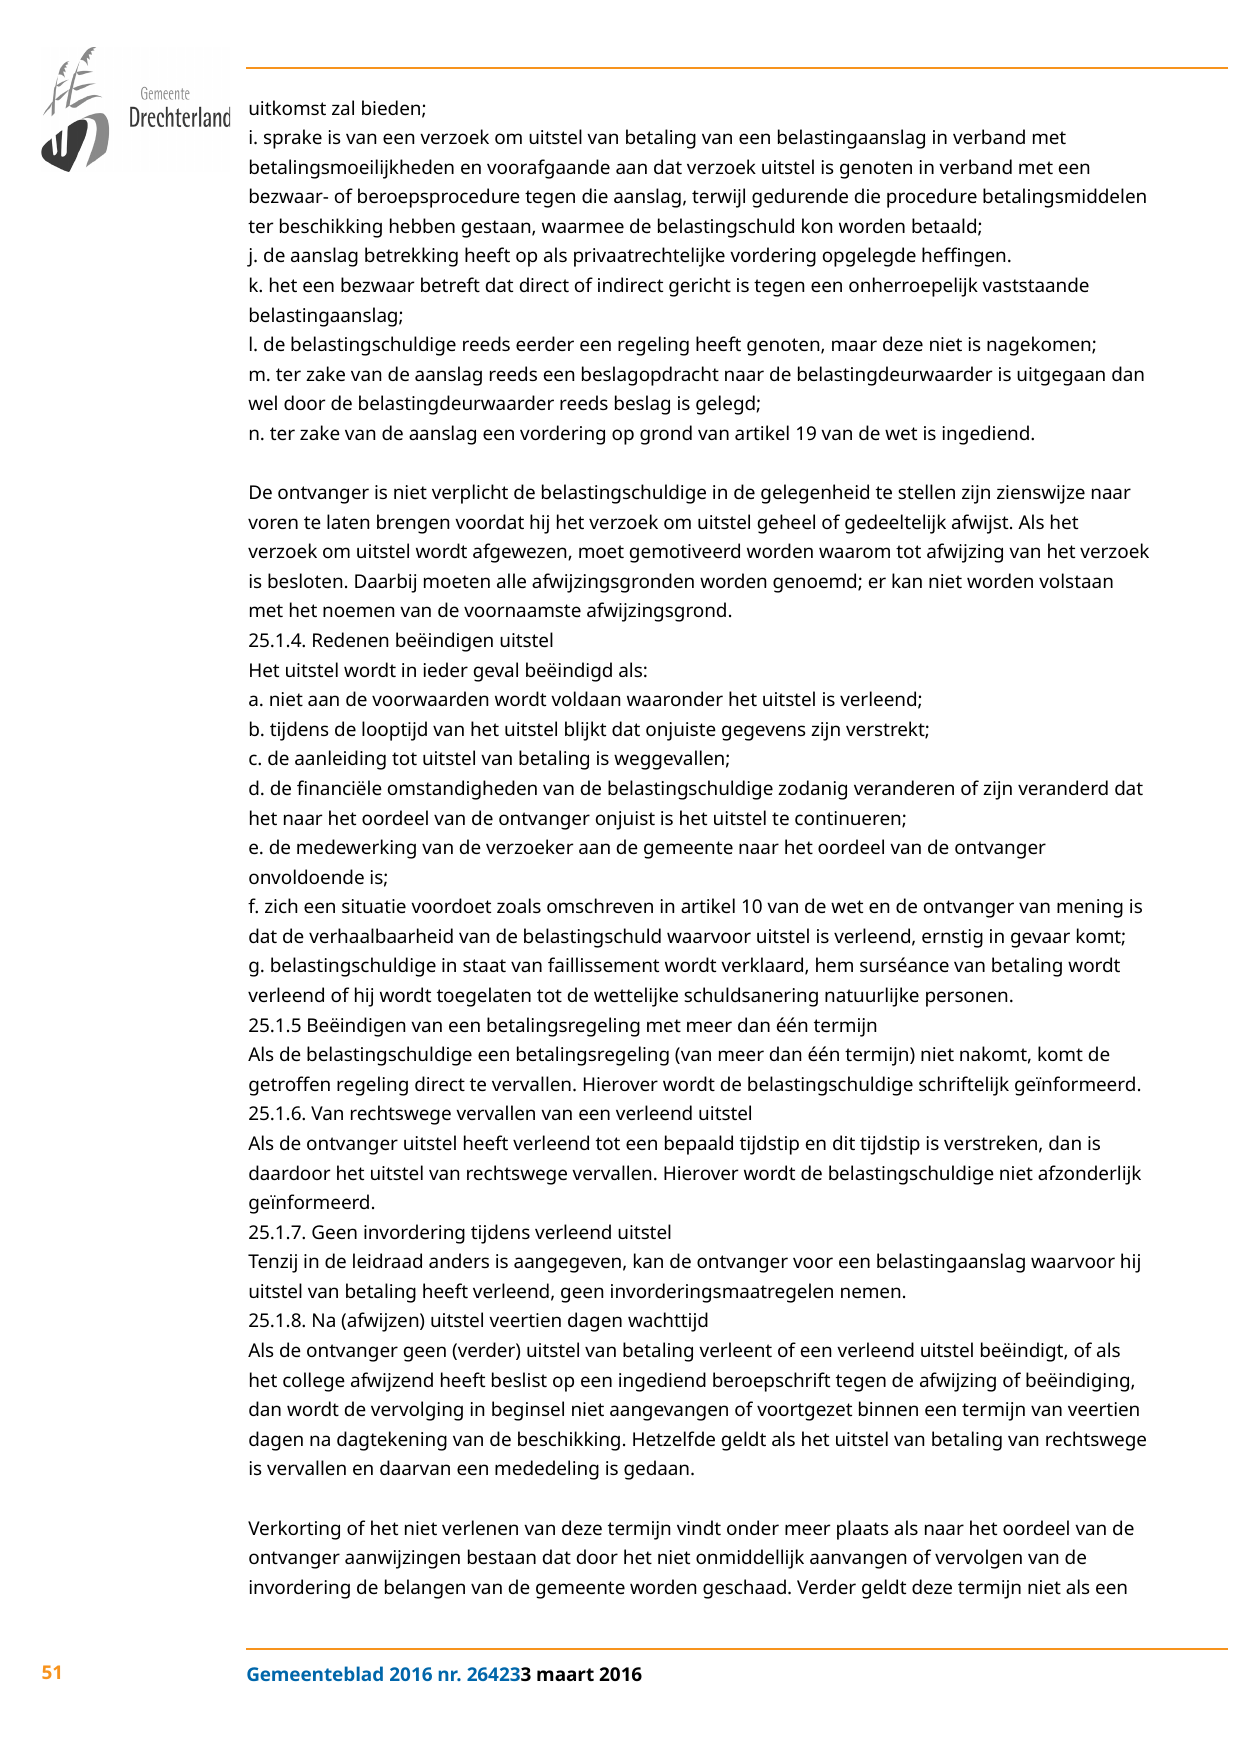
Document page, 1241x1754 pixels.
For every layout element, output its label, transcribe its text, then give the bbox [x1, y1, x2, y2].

text m. ter zake van de aanslag reeds een beslagopdracht naar de belastingdeurwaarder is uitgegaan dan wel door de belastingdeurwaarder reeds beslag is gelegd; [248, 361, 1152, 416]
text uitkomst zal bieden; [248, 95, 1152, 121]
text Verkorting of het niet verlenen van deze termijn vindt onder meer plaats als naar het oordeel van de ontvanger aanwijzingen bestaan dat door het niet onmiddellijk aanvangen of vervolgen van de invordering de belangen van de gemeente worden geschaad. Verder geldt deze termijn niet als een [248, 1515, 1152, 1600]
text De ontvanger is niet verplicht de belastingschuldige in de gelegenheid te stellen zijn zienswijze naar voren te laten brengen voordat hij het verzoek om uitstel geheel of gedeeltelijk afwijst. Als het verzoek om uitstel wordt afgewezen, moet gemotiveerd worden waarom tot afwijzing van het verzoek is besloten. Daarbij moeten alle afwijzingsgronden worden genoemd; er kan niet worden volstaan met het noemen van de voornaamste afwijzingsgrond. [248, 479, 1152, 623]
text a. niet aan de voorwaarden wordt voldaan waaronder het uitstel is verleend; [248, 686, 1152, 712]
text Als de ontvanger geen (verder) uitstel van betaling verleent of een verleend uitstel beëindigt, of als het college afwijzend heeft beslist op een ingediend beroepschrift tegen de afwijzing of beëindiging, dan wordt de vervolging in beginsel niet aangevangen of voortgezet binnen een termijn van veertien dagen na dagtekening van de beschikking. Hetzelfde geldt als het uitstel van betaling van rechtswege is vervallen en daarvan een mededeling is gedaan. [248, 1337, 1152, 1481]
text Als de belastingschuldige een betalingsregeling (van meer dan één termijn) niet nakomt, komt de getroffen regeling direct te vervallen. Hierover wordt de belastingschuldige schriftelijk geïnformeerd. [248, 1041, 1152, 1097]
text g. belastingschuldige in staat van faillissement wordt verklaard, hem surséance van betaling wordt verleend of hij wordt toegelaten tot de wettelijke schuldsanering natuurlijke personen. [248, 953, 1152, 1008]
text n. ter zake van de aanslag een vordering op grond van artikel 19 van de wet is ingediend. [248, 420, 1152, 446]
text 25.1.6. Van rechtswege vervallen van een verleend uitstel [248, 1101, 1152, 1126]
text 25.1.4. Redenen beëindigen uitstel [248, 627, 1152, 653]
text b. tijdens de looptijd van het uitstel blijkt dat onjuiste gegevens zijn verstrekt; [248, 716, 1152, 742]
text i. sprake is van een verzoek om uitstel van betaling van een belastingaanslag in verband met betalingsmoeilijkheden en voorafgaande aan dat verzoek uitstel is genoten in verband met een bezwaar- of beroepsprocedure tegen die aanslag, terwijl gedurende die procedure betalingsmiddelen ter beschikking hebben gestaan, waarmee de belastingschuld kon worden betaald; [248, 124, 1152, 239]
text c. de aanleiding tot uitstel van betaling is weggevallen; [248, 746, 1152, 771]
text k. het een bezwaar betreft dat direct of indirect gericht is tegen een onherroepelijk vaststaande belastingaanslag; [248, 272, 1152, 328]
text 25.1.5 Beëindigen van een betalingsregeling met meer dan één termijn [248, 1012, 1152, 1038]
text Als de ontvanger uitstel heeft verleend tot een bepaald tijdstip en dit tijdstip is verstreken, dan is daardoor het uitstel van rechtswege vervallen. Hierover wordt de belastingschuldige niet afzonderlijk geïnformeerd. [248, 1130, 1152, 1215]
text Tenzij in de leidraad anders is aangegeven, kan de ontvanger voor een belastingaanslag waarvoor hij uitstel van betaling heeft verleend, geen invorderingsmaatregelen nemen. [248, 1248, 1152, 1304]
text d. de financiële omstandigheden van de belastingschuldige zodanig veranderen of zijn veranderd dat het naar het oordeel van de ontvanger onjuist is het uitstel te continueren; [248, 775, 1152, 831]
picture [41, 47, 231, 172]
text 25.1.8. Na (afwijzen) uitstel veertien dagen wachttijd [248, 1308, 1152, 1333]
text l. de belastingschuldige reeds eerder een regeling heeft genoten, maar deze niet is nagekomen; [248, 331, 1152, 357]
text j. de aanslag betrekking heeft op als privaatrechtelijke vordering opgelegde heffingen. [248, 243, 1152, 268]
text f. zich een situatie voordoet zoals omschreven in artikel 10 van de wet en de ontvanger van mening is dat de verhaalbaarheid van de belastingschuld waarvoor uitstel is verleend, ernstig in gevaar komt; [248, 893, 1152, 949]
text Het uitstel wordt in ieder geval beëindigd als: [248, 657, 1152, 683]
text e. de medewerking van de verzoeker aan de gemeente naar het oordeel van de ontvanger onvoldoende is; [248, 834, 1152, 890]
text 25.1.7. Geen invordering tijdens verleend uitstel [248, 1219, 1152, 1245]
